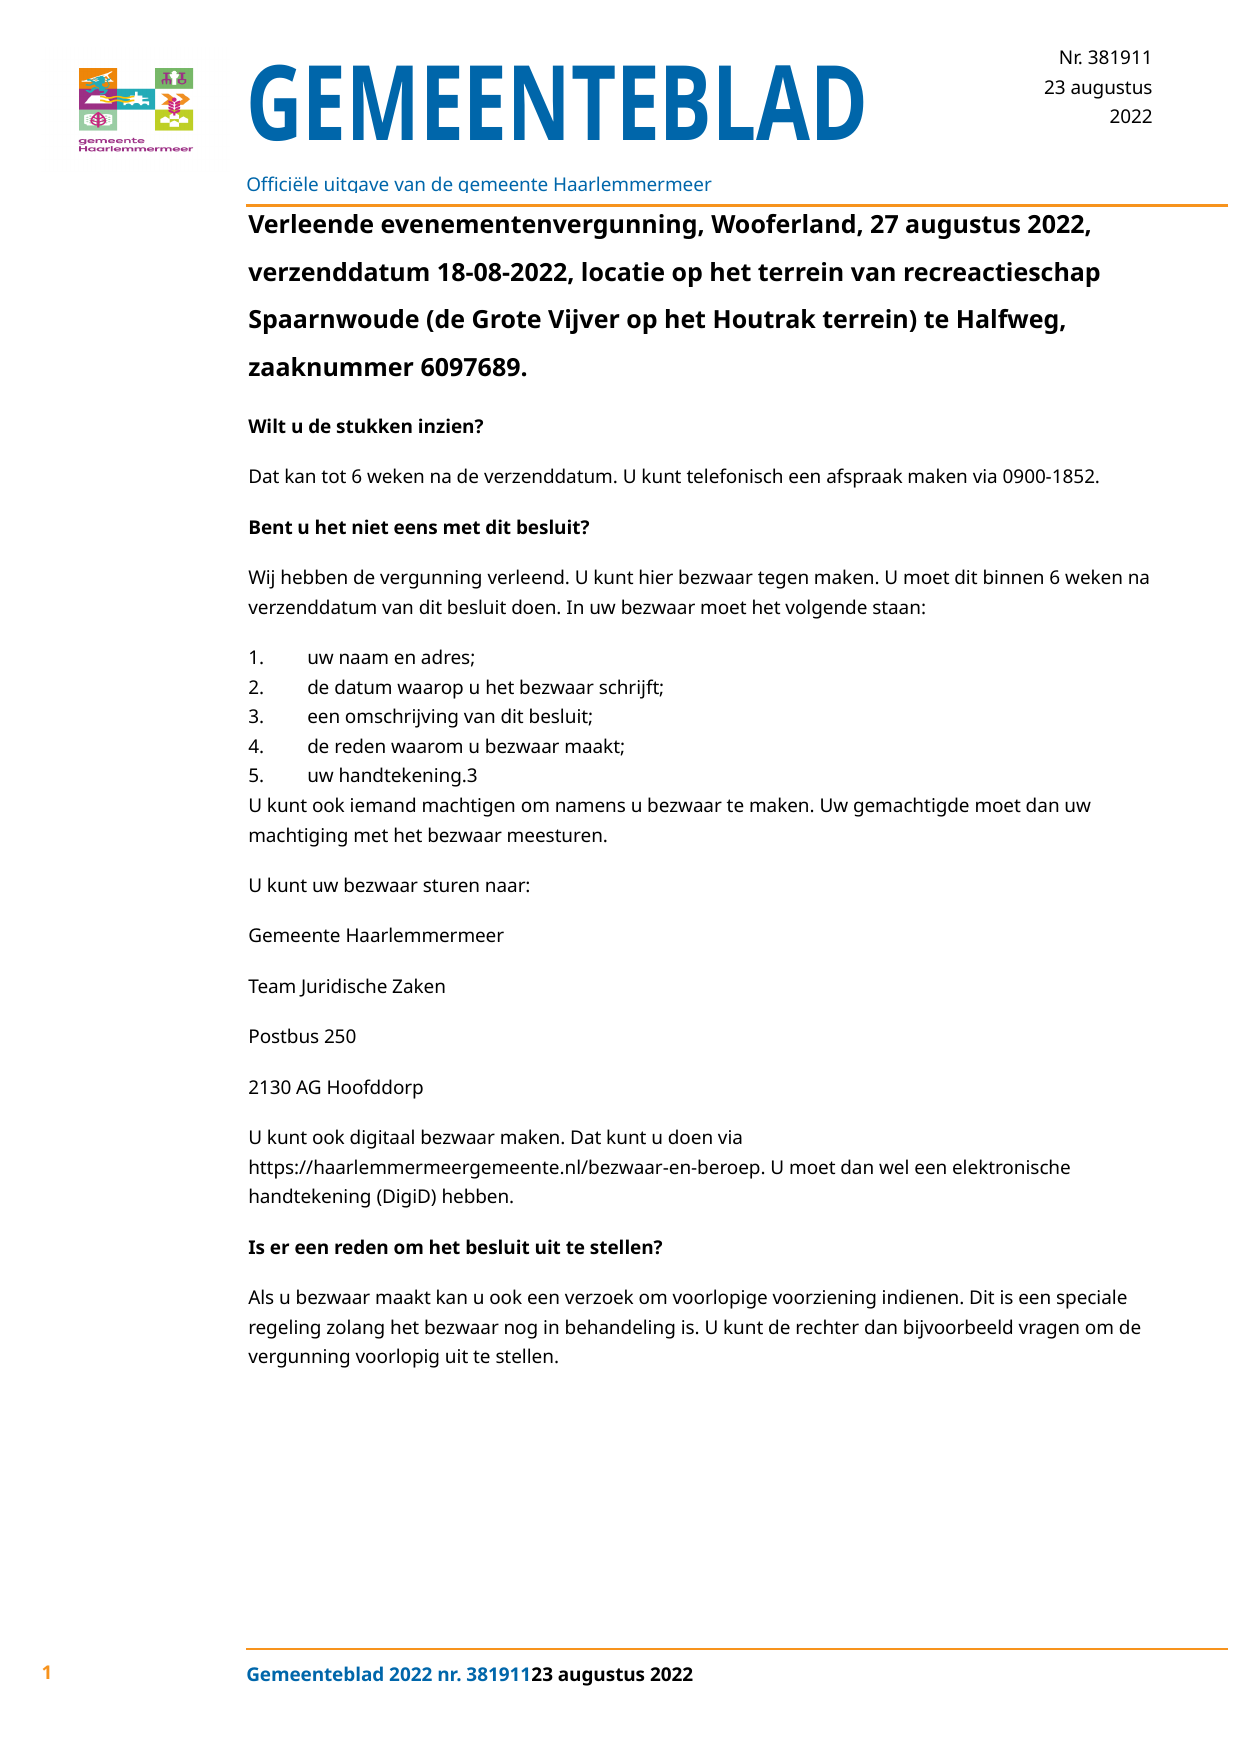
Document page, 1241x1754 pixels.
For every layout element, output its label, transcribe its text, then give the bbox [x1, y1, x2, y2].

text Team Juridische Zaken [248, 973, 1152, 999]
list uw naam en adres; [248, 644, 1152, 670]
text Wilt u de stukken inzien? [248, 413, 1152, 439]
list uw handtekening.3 [248, 763, 1152, 788]
text Verleende evenementenvergunning, Wooferland, 27 augustus 2022, verzenddatum 18-08-2022, locatie op het terrein van recreactieschap Spaarnwoude (de Grote Vijver op het Houtrak terrein) te Halfweg, zaaknummer 6097689. [248, 207, 1152, 384]
text U kunt ook iemand machtigen om namens u bezwaar te maken. Uw gemachtigde moet dan uw machtiging met het bezwaar meesturen. [248, 792, 1152, 848]
text Is er een reden om het besluit uit te stellen? [248, 1234, 1152, 1260]
list de reden waarom u bezwaar maakt; [248, 733, 1152, 759]
text Gemeente Haarlemmermeer [248, 923, 1152, 948]
picture [41, 47, 231, 172]
text Postbus 250 [248, 1023, 1152, 1049]
text U kunt ook digitaal bezwaar maken. Dat kunt u doen via https://haarlemmermeergemeente.nl/bezwaar-en-beroep. U moet dan wel een elektronische handtekening (DigiD) hebben. [248, 1124, 1152, 1209]
text 2130 AG Hoofddorp [248, 1074, 1152, 1100]
text Bent u het niet eens met dit besluit? [248, 514, 1152, 540]
text U kunt uw bezwaar sturen naar: [248, 872, 1152, 898]
text Als u bezwaar maakt kan u ook een verzoek om voorlopige voorziening indienen. Dit is een speciale regeling zolang het bezwaar nog in behandeling is. U kunt de rechter dan bijvoorbeeld vragen om de vergunning voorlopig uit te stellen. [248, 1284, 1152, 1369]
list een omschrijving van dit besluit; [248, 703, 1152, 729]
text Wij hebben de vergunning verleend. U kunt hier bezwaar tegen maken. U moet dit binnen 6 weken na verzenddatum van dit besluit doen. In uw bezwaar moet het volgende staan: [248, 564, 1152, 620]
list de datum waarop u het bezwaar schrijft; [248, 674, 1152, 700]
text Dat kan tot 6 weken na de verzenddatum. U kunt telefonisch een afspraak maken via 0900-1852. [248, 463, 1152, 489]
